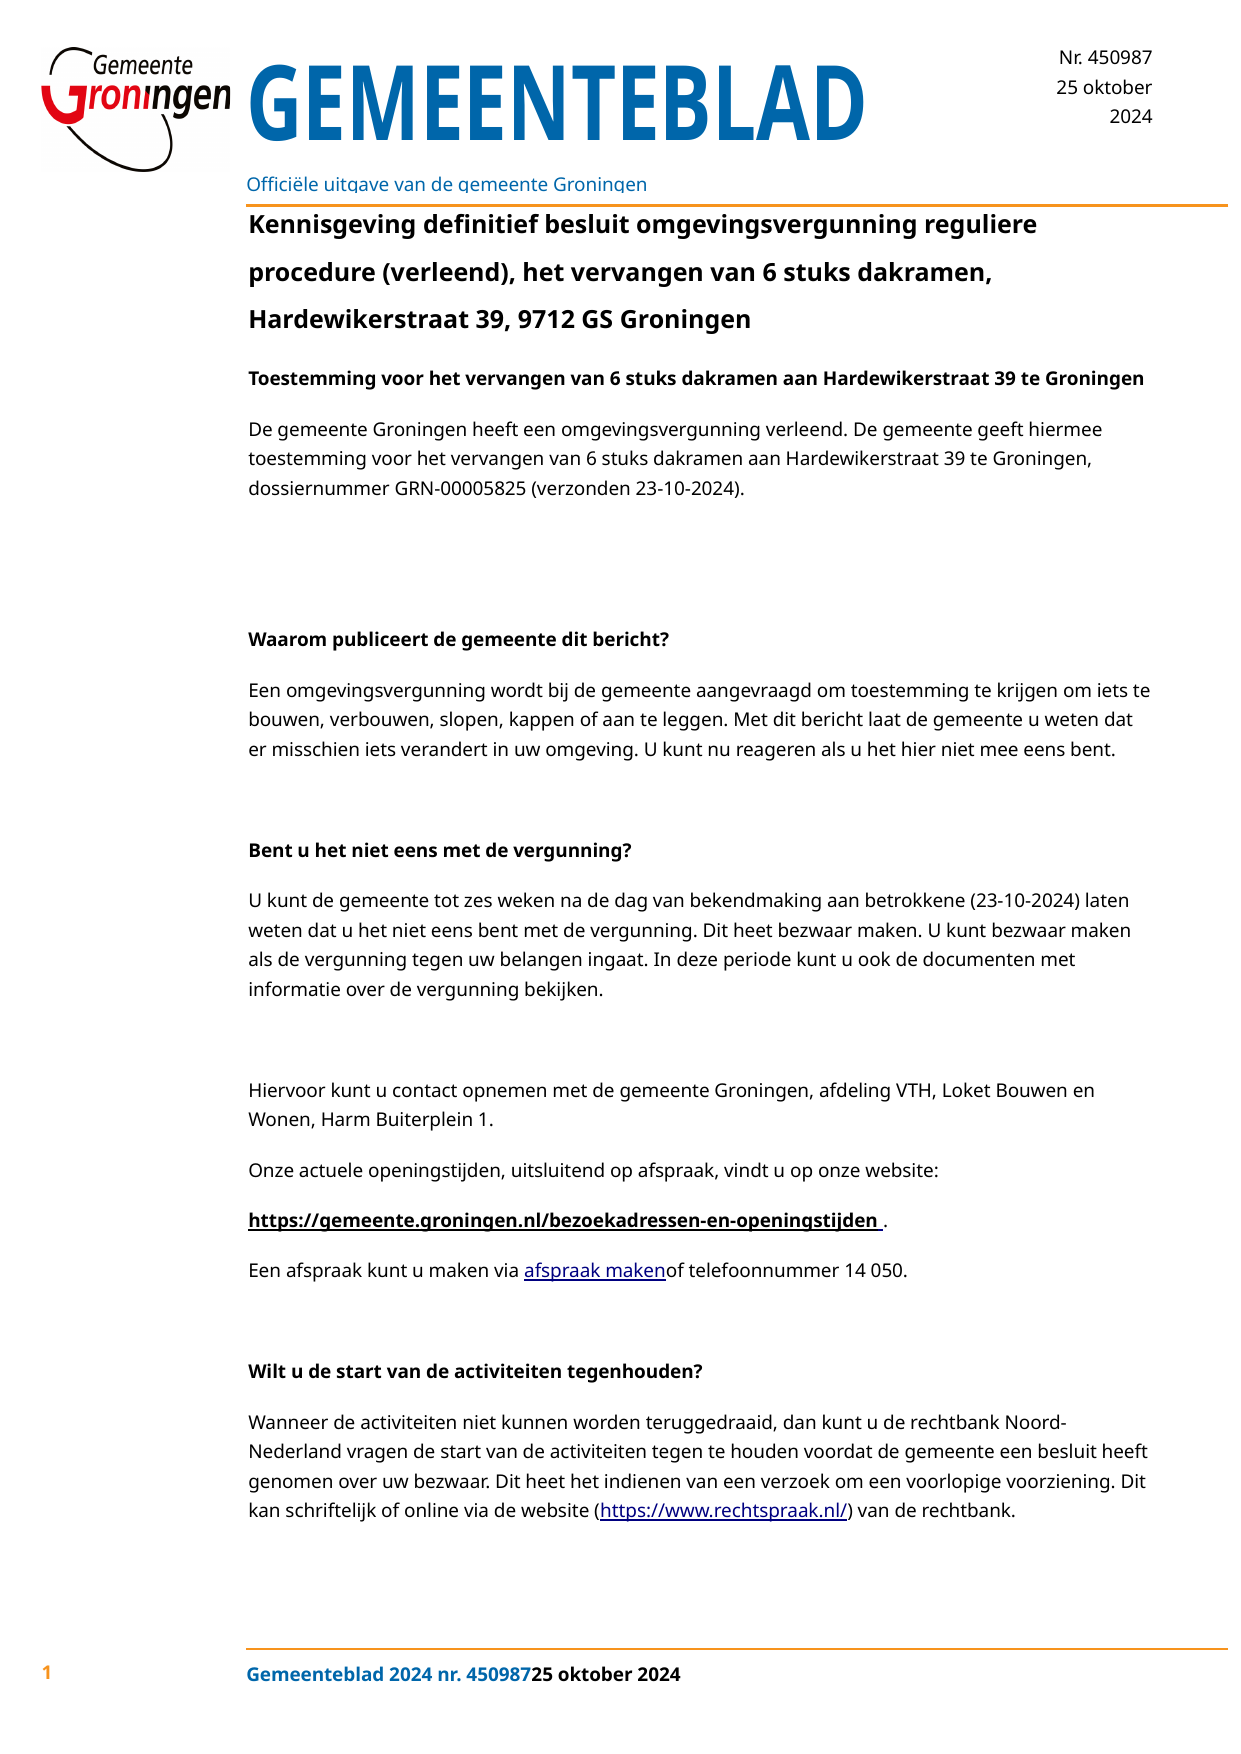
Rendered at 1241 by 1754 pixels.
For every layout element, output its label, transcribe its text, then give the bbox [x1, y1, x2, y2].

text U kunt de gemeente tot zes weken na de dag van bekendmaking aan betrokkene (23-10-2024) laten weten dat u het niet eens bent met de vergunning. Dit heet bezwaar maken. U kunt bezwaar maken als de vergunning tegen uw belangen ingaat. In deze periode kunt u ook de documenten met informatie over de vergunning bekijken. [248, 887, 1152, 1002]
text Hiervoor kunt u contact opnemen met de gemeente Groningen, afdeling VTH, Loket Bouwen en Wonen, Harm Buiterplein 1. [248, 1077, 1152, 1132]
text Onze actuele openingstijden, uitsluitend op afspraak, vindt u op onze website: [248, 1157, 1152, 1182]
picture [41, 47, 231, 172]
text https://gemeente.groningen.nl/bezoekadressen-en-openingstijden . [248, 1207, 1152, 1233]
text Bent u het niet eens met de vergunning? [248, 837, 1152, 862]
text Wanneer de activiteiten niet kunnen worden teruggedraaid, dan kunt u de rechtbank Noord-Nederland vragen de start van de activiteiten tegen te houden voordat de gemeente een besluit heeft genomen over uw bezwaar. Dit heet het indienen van een verzoek om een voorlopige voorziening. Dit kan schriftelijk of online via de website (https://www.rechtspraak.nl/) van de rechtbank. [248, 1409, 1152, 1523]
text Wilt u de start van de activiteiten tegenhouden? [248, 1358, 1152, 1384]
text Kennisgeving definitief besluit omgevingsvergunning reguliere procedure (verleend), het vervangen van 6 stuks dakramen, Hardewikerstraat 39, 9712 GS Groningen [248, 207, 1152, 336]
text Toestemming voor het vervangen van 6 stuks dakramen aan Hardewikerstraat 39 te Groningen [248, 366, 1152, 391]
text Een omgevingsvergunning wordt bij de gemeente aangevraagd om toestemming te krijgen om iets te bouwen, verbouwen, slopen, kappen of aan te leggen. Met dit bericht laat de gemeente u weten dat er misschien iets verandert in uw omgeving. U kunt nu reageren als u het hier niet mee eens bent. [248, 677, 1152, 762]
text Een afspraak kunt u maken via afspraak makenof telefoonnummer 14 050. [248, 1258, 1152, 1283]
text De gemeente Groningen heeft een omgevingsvergunning verleend. De gemeente geeft hiermee toestemming voor het vervangen van 6 stuks dakramen aan Hardewikerstraat 39 te Groningen, dossiernummer GRN-00005825 (verzonden 23-10-2024). [248, 416, 1152, 501]
text Waarom publiceert de gemeente dit bericht? [248, 626, 1152, 652]
